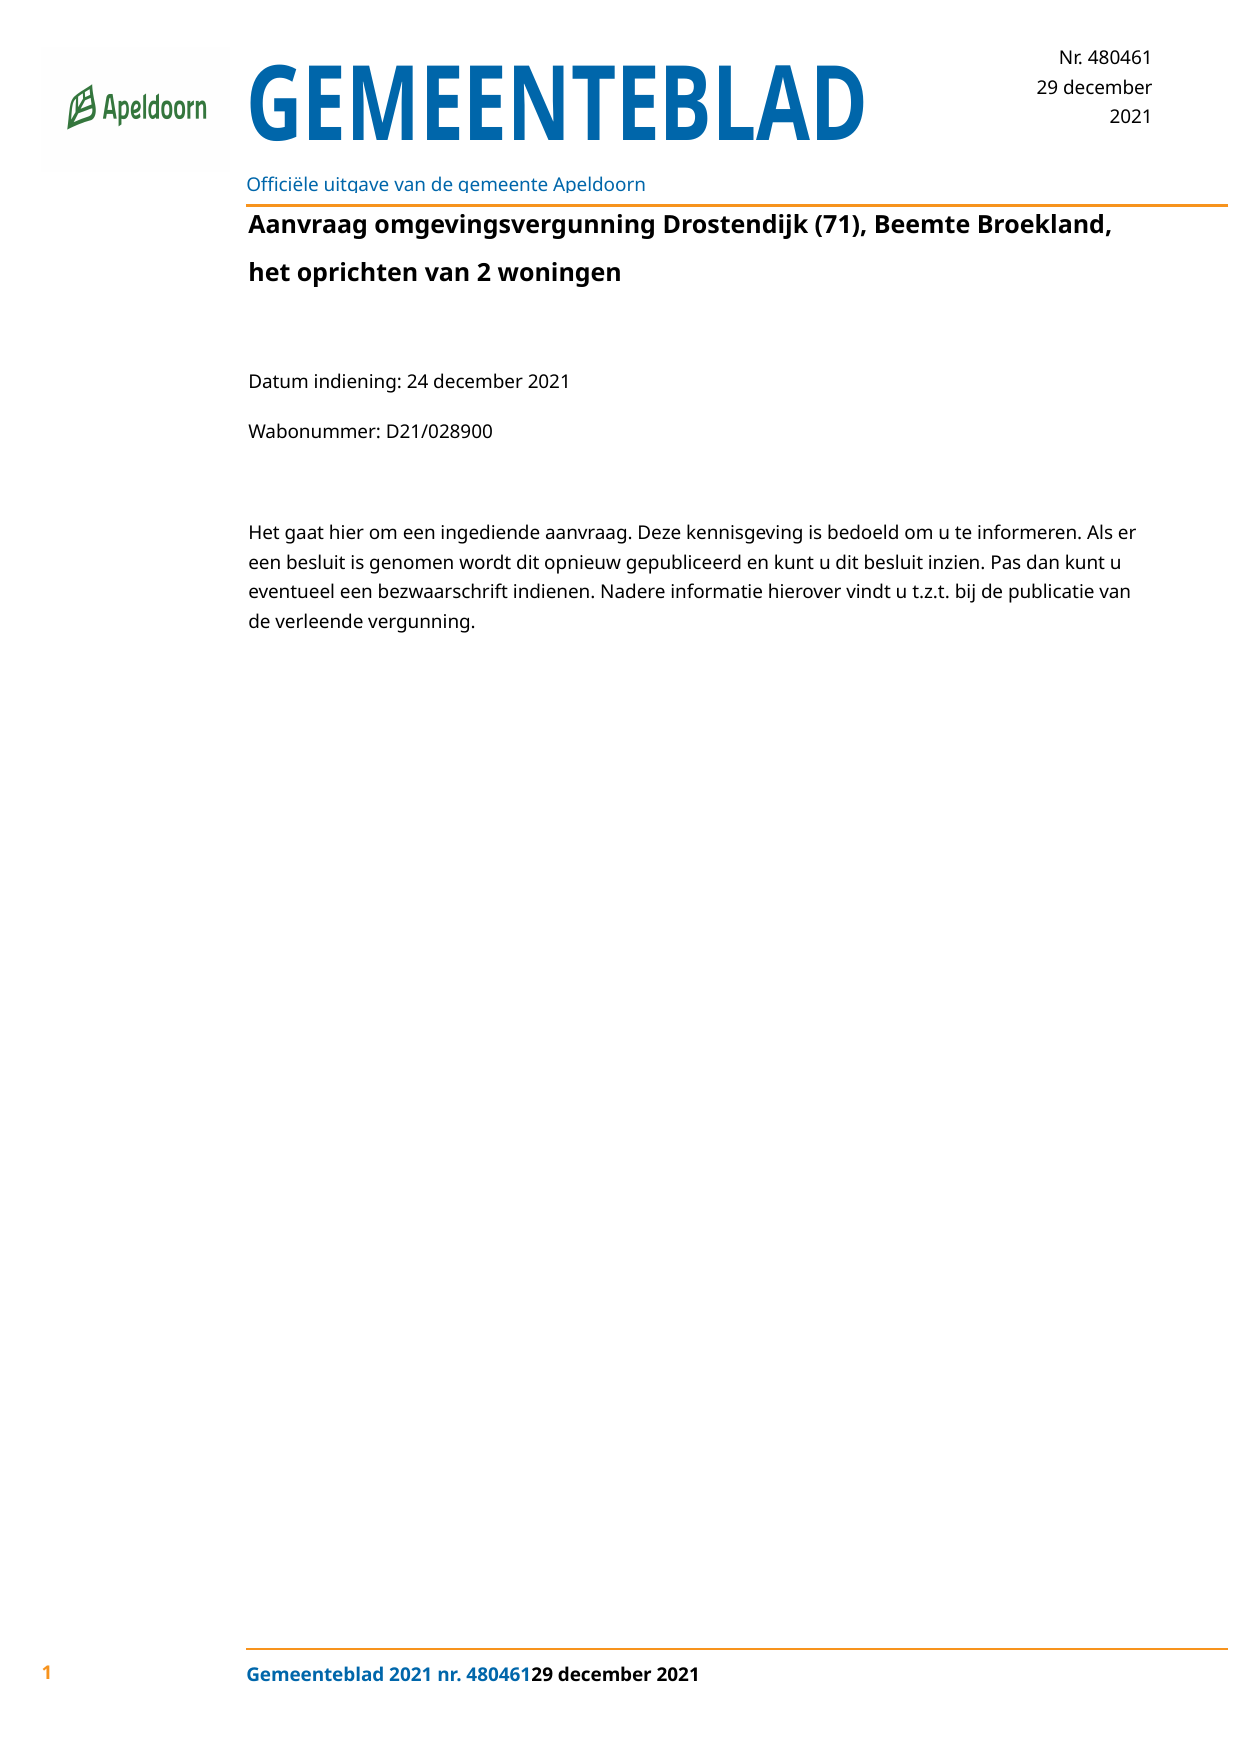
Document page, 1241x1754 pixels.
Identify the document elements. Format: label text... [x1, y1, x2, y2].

text Wabonummer: D21/028900 [248, 419, 1152, 444]
text Het gaat hier om een ingediende aanvraag. Deze kennisgeving is bedoeld om u te informeren. Als er een besluit is genomen wordt dit opnieuw gepubliceerd en kunt u dit besluit inzien. Pas dan kunt u eventueel een bezwaarschrift indienen. Nadere informatie hierover vindt u t.z.t. bij de publicatie van de verleende vergunning. [248, 519, 1152, 634]
picture [41, 47, 231, 172]
text Aanvraag omgevingsvergunning Drostendijk (71), Beemte Broekland, het oprichten van 2 woningen [248, 207, 1152, 288]
text Datum indiening: 24 december 2021 [248, 368, 1152, 394]
